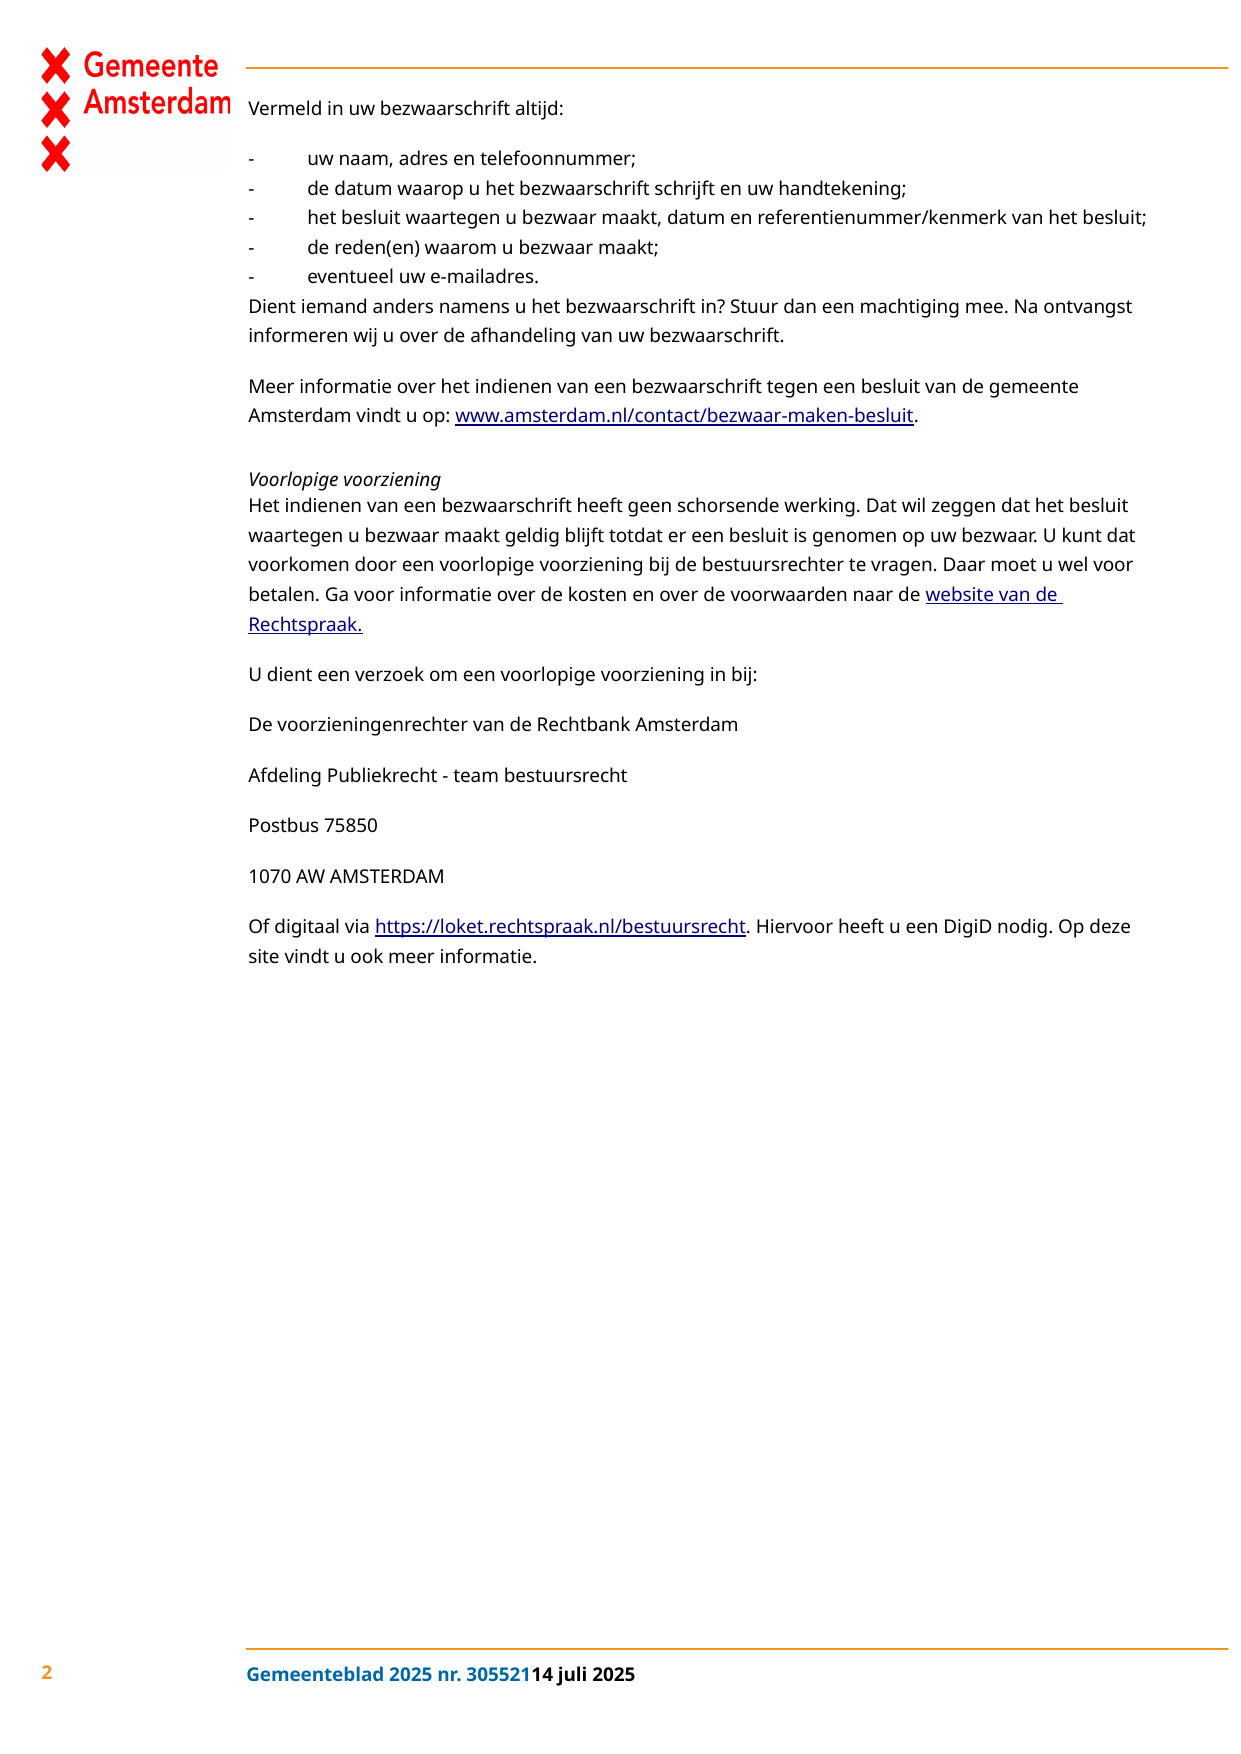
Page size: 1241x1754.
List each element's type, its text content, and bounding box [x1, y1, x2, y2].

list de datum waarop u het bezwaarschrift schrijft en uw handtekening; [248, 175, 1152, 201]
text De voorzieningenrechter van de Rechtbank Amsterdam [248, 712, 1152, 737]
text Afdeling Publiekrecht - team bestuursrecht [248, 762, 1152, 788]
text Voorlopige voorziening [248, 467, 1152, 492]
text Het indienen van een bezwaarschrift heeft geen schorsende werking. Dat wil zeggen dat het besluit waartegen u bezwaar maakt geldig blijft totdat er een besluit is genomen op uw bezwaar. U kunt dat voorkomen door een voorlopige voorziening bij de bestuursrechter te vragen. Daar moet u wel voor betalen. Ga voor informatie over de kosten en over de voorwaarden naar de website van de Rechtspraak. [248, 492, 1152, 636]
list uw naam, adres en telefoonnummer; [248, 145, 1152, 171]
text U dient een verzoek om een voorlopige voorziening in bij: [248, 661, 1152, 687]
list de reden(en) waarom u bezwaar maakt; [248, 234, 1152, 260]
text Meer informatie over het indienen van een bezwaarschrift tegen een besluit van de gemeente Amsterdam vindt u op: www.amsterdam.nl/contact/bezwaar-maken-besluit. [248, 373, 1152, 428]
text Of digitaal via https://loket.rechtspraak.nl/bestuursrecht. Hiervoor heeft u een DigiD nodig. Op deze site vindt u ook meer informatie. [248, 913, 1152, 968]
list eventueel uw e-mailadres. [248, 263, 1152, 289]
text 1070 AW AMSTERDAM [248, 863, 1152, 888]
text Dient iemand anders namens u het bezwaarschrift in? Stuur dan een machtiging mee. Na ontvangst informeren wij u over de afhandeling van uw bezwaarschrift. [248, 293, 1152, 348]
text Postbus 75850 [248, 812, 1152, 838]
picture [41, 47, 231, 172]
text Vermeld in uw bezwaarschrift altijd: [248, 95, 1152, 121]
list het besluit waartegen u bezwaar maakt, datum en referentienummer/kenmerk van het besluit; [248, 204, 1152, 230]
